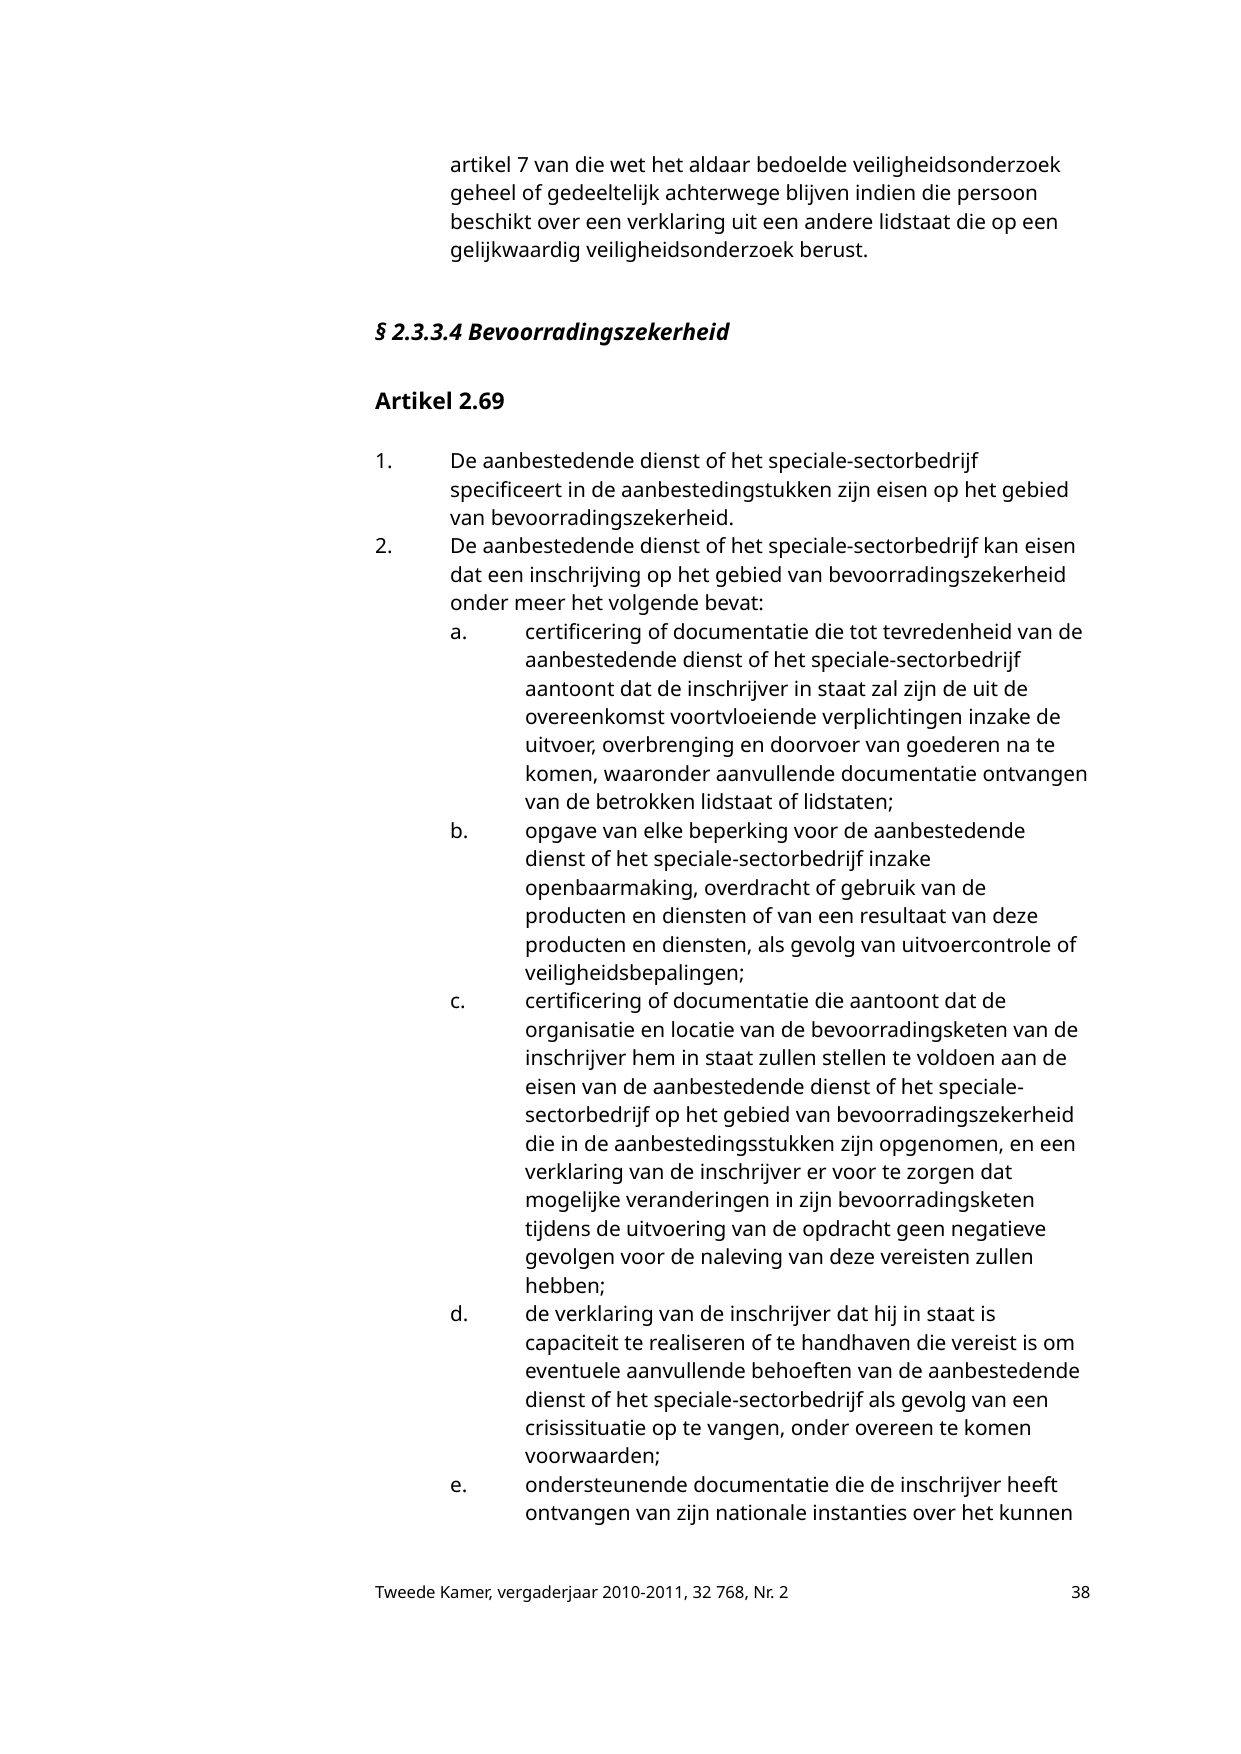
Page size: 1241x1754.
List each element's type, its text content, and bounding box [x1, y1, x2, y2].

list De aanbestedende dienst of het speciale-sectorbedrijf kan eisen dat een inschrijving op het gebied van bevoorradingszekerheid onder meer het volgende bevat: [375, 532, 1090, 617]
list ondersteunende documentatie die de inschrijver heeft ontvangen van zijn nationale instanties over het kunnen [450, 1470, 1090, 1527]
list De aanbestedende dienst of het speciale-sectorbedrijf specificeert in de aanbestedingstukken zijn eisen op het gebied van bevoorradingszekerheid. [375, 446, 1090, 532]
subtitle § 2.3.3.4 Bevoorradingszekerheid [375, 316, 1090, 347]
subtitle Artikel 2.69 [375, 385, 1090, 416]
list artikel 7 van die wet het aldaar bedoelde veiligheidsonderzoek geheel of gedeeltelijk achterwege blijven indien die persoon beschikt over een verklaring uit een andere lidstaat die op een gelijkwaardig veiligheidsonderzoek berust. [375, 150, 1090, 264]
list opgave van elke beperking voor de aanbestedende dienst of het speciale-sectorbedrijf inzake openbaarmaking, overdracht of gebruik van de producten en diensten of van een resultaat van deze producten en diensten, als gevolg van uitvoercontrole of veiligheidsbepalingen; [450, 816, 1090, 987]
list certificering of documentatie die tot tevredenheid van de aanbestedende dienst of het speciale-sectorbedrijf aantoont dat de inschrijver in staat zal zijn de uit de overeenkomst voortvloeiende verplichtingen inzake de uitvoer, overbrenging en doorvoer van goederen na te komen, waaronder aanvullende documentatie ontvangen van de betrokken lidstaat of lidstaten; [450, 617, 1090, 816]
list de verklaring van de inschrijver dat hij in staat is capaciteit te realiseren of te handhaven die vereist is om eventuele aanvullende behoeften van de aanbestedende dienst of het speciale-sectorbedrijf als gevolg van een crisissituatie op te vangen, onder overeen te komen voorwaarden; [450, 1299, 1090, 1470]
list certificering of documentatie die aantoont dat de organisatie en locatie van de bevoorradingsketen van de inschrijver hem in staat zullen stellen te voldoen aan de eisen van de aanbestedende dienst of het speciale-sectorbedrijf op het gebied van bevoorradingszekerheid die in de aanbestedingsstukken zijn opgenomen, en een verklaring van de inschrijver er voor te zorgen dat mogelijke veranderingen in zijn bevoorradingsketen tijdens de uitvoering van de opdracht geen negatieve gevolgen voor de naleving van deze vereisten zullen hebben; [450, 987, 1090, 1299]
